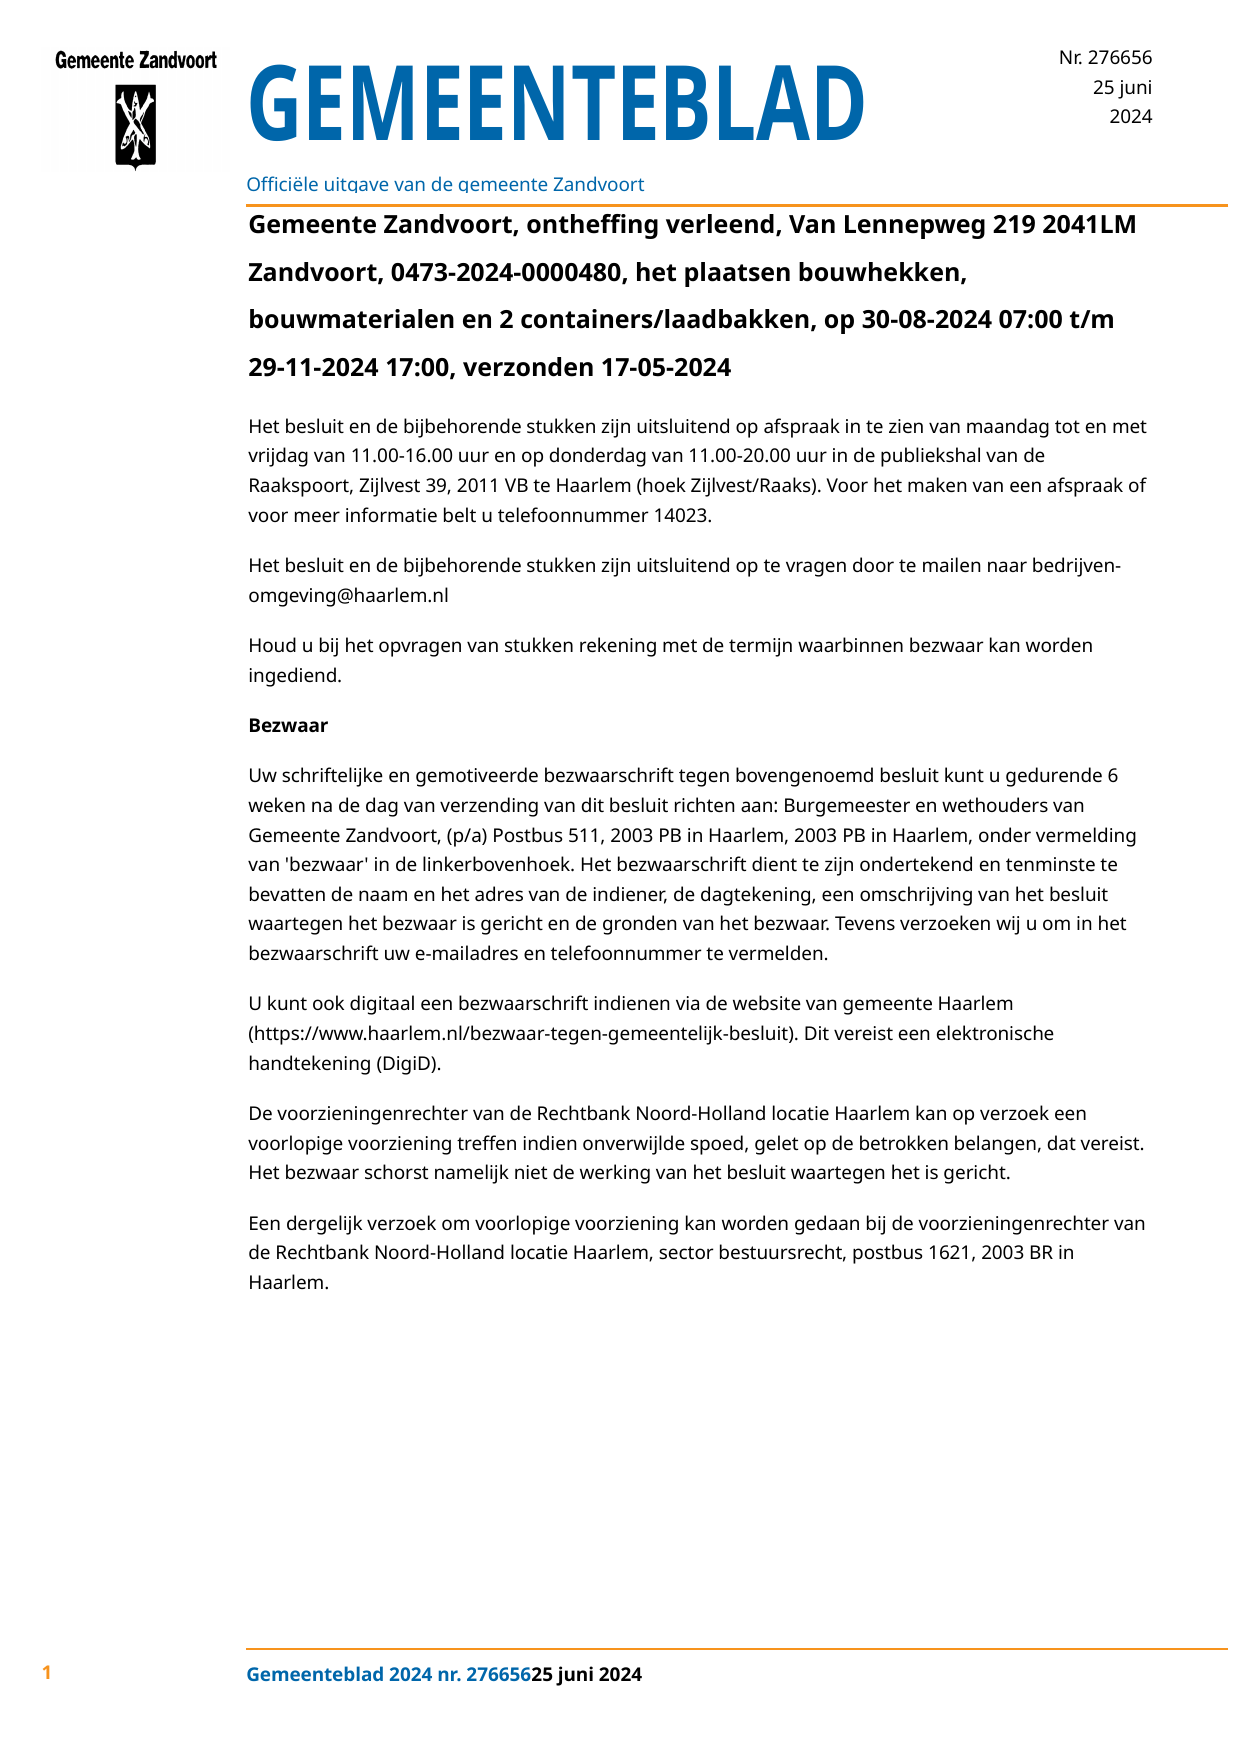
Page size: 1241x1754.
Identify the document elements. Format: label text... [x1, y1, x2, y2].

text Een dergelijk verzoek om voorlopige voorziening kan worden gedaan bij de voorzieningenrechter van de Rechtbank Noord-Holland locatie Haarlem, sector bestuursrecht, postbus 1621, 2003 BR in Haarlem. [248, 1210, 1152, 1295]
text Houd u bij het opvragen van stukken rekening met de termijn waarbinnen bezwaar kan worden ingediend. [248, 632, 1152, 688]
picture [41, 47, 231, 172]
text Het besluit en de bijbehorende stukken zijn uitsluitend op afspraak in te zien van maandag tot en met vrijdag van 11.00-16.00 uur en op donderdag van 11.00-20.00 uur in de publiekshal van de Raakspoort, Zijlvest 39, 2011 VB te Haarlem (hoek Zijlvest/Raaks). Voor het maken van een afspraak of voor meer informatie belt u telefoonnummer 14023. [248, 413, 1152, 528]
text Het besluit en de bijbehorende stukken zijn uitsluitend op te vragen door te mailen naar bedrijven-omgeving@haarlem.nl [248, 552, 1152, 608]
text Uw schriftelijke en gemotiveerde bezwaarschrift tegen bovengenoemd besluit kunt u gedurende 6 weken na de dag van verzending van dit besluit richten aan: Burgemeester en wethouders van Gemeente Zandvoort, (p/a) Postbus 511, 2003 PB in Haarlem, 2003 PB in Haarlem, onder vermelding van 'bezwaar' in de linkerbovenhoek. Het bezwaarschrift dient te zijn ondertekend en tenminste te bevatten de naam en het adres van de indiener, de dagtekening, een omschrijving van het besluit waartegen het bezwaar is gericht en de gronden van het bezwaar. Tevens verzoeken wij u om in het bezwaarschrift uw e-mailadres en telefoonnummer te vermelden. [248, 763, 1152, 966]
text Bezwaar [248, 712, 1152, 738]
text U kunt ook digitaal een bezwaarschrift indienen via de website van gemeente Haarlem (https://www.haarlem.nl/bezwaar-tegen-gemeentelijk-besluit). Dit vereist een elektronische handtekening (DigiD). [248, 991, 1152, 1076]
text De voorzieningenrechter van de Rechtbank Noord-Holland locatie Haarlem kan op verzoek een voorlopige voorziening treffen indien onverwijlde spoed, gelet op de betrokken belangen, dat vereist. Het bezwaar schorst namelijk niet de werking van het besluit waartegen het is gericht. [248, 1100, 1152, 1185]
text Gemeente Zandvoort, ontheffing verleend, Van Lennepweg 219 2041LM Zandvoort, 0473-2024-0000480, het plaatsen bouwhekken, bouwmaterialen en 2 containers/laadbakken, op 30-08-2024 07:00 t/m 29-11-2024 17:00, verzonden 17-05-2024 [248, 207, 1152, 384]
